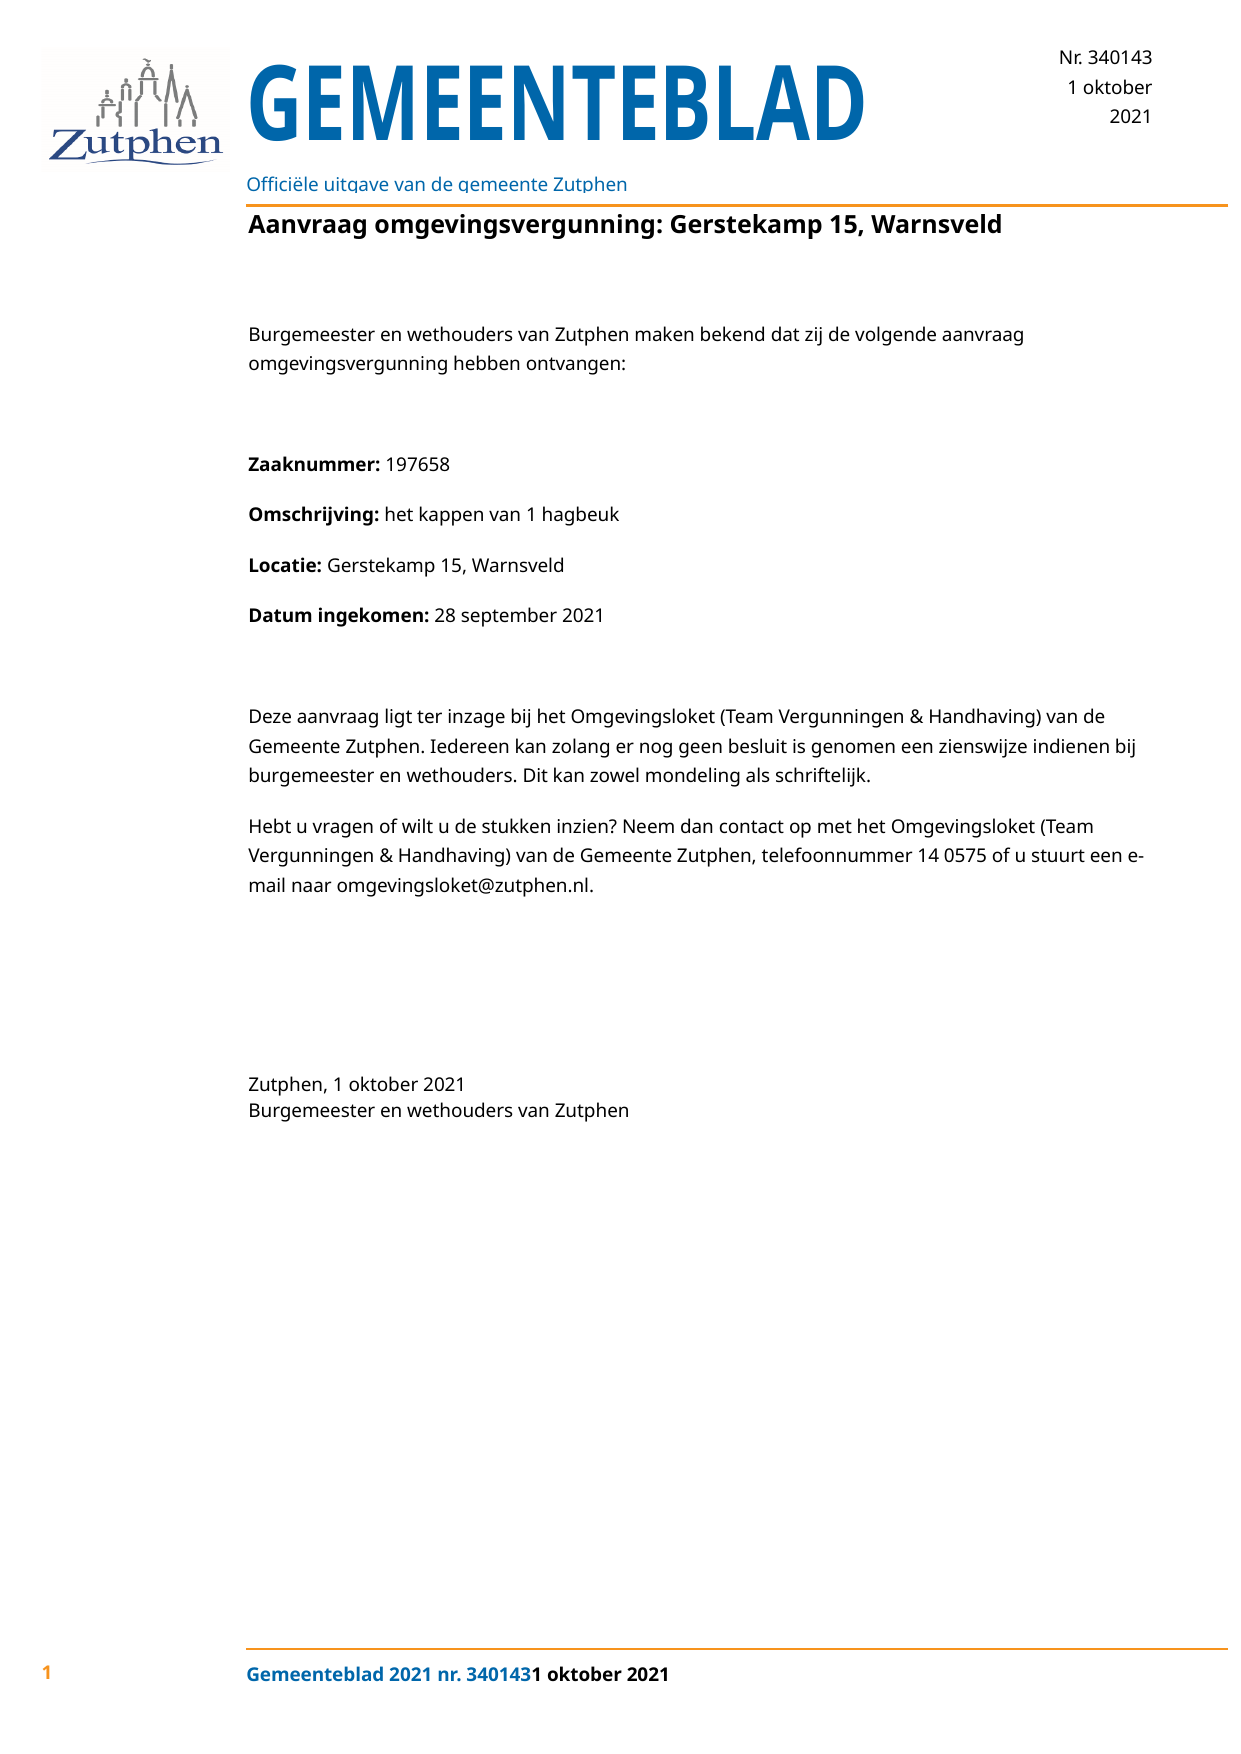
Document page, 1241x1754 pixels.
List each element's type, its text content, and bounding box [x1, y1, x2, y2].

text Locatie: Gerstekamp 15, Warnsveld [248, 552, 1152, 578]
text Zutphen, 1 oktober 2021 [248, 1071, 1152, 1097]
text Burgemeester en wethouders van Zutphen [248, 1097, 1152, 1122]
text Deze aanvraag ligt ter inzage bij het Omgevingsloket (Team Vergunningen & Handhaving) van de Gemeente Zutphen. Iedereen kan zolang er nog geen besluit is genomen een zienswijze indienen bij burgemeester en wethouders. Dit kan zowel mondeling als schriftelijk. [248, 703, 1152, 788]
text Datum ingekomen: 28 september 2021 [248, 602, 1152, 628]
text Omschrijving: het kappen van 1 hagbeuk [248, 502, 1152, 527]
text Aanvraag omgevingsvergunning: Gerstekamp 15, Warnsveld [248, 207, 1152, 241]
text Zaaknummer: 197658 [248, 451, 1152, 477]
picture [41, 47, 231, 172]
text Burgemeester en wethouders van Zutphen maken bekend dat zij de volgende aanvraag omgevingsvergunning hebben ontvangen: [248, 321, 1152, 376]
text Hebt u vragen of wilt u de stukken inzien? Neem dan contact op met het Omgevingsloket (Team Vergunningen & Handhaving) van de Gemeente Zutphen, telefoonnummer 14 0575 of u stuurt een e-mail naar omgevingsloket@zutphen.nl. [248, 813, 1152, 898]
